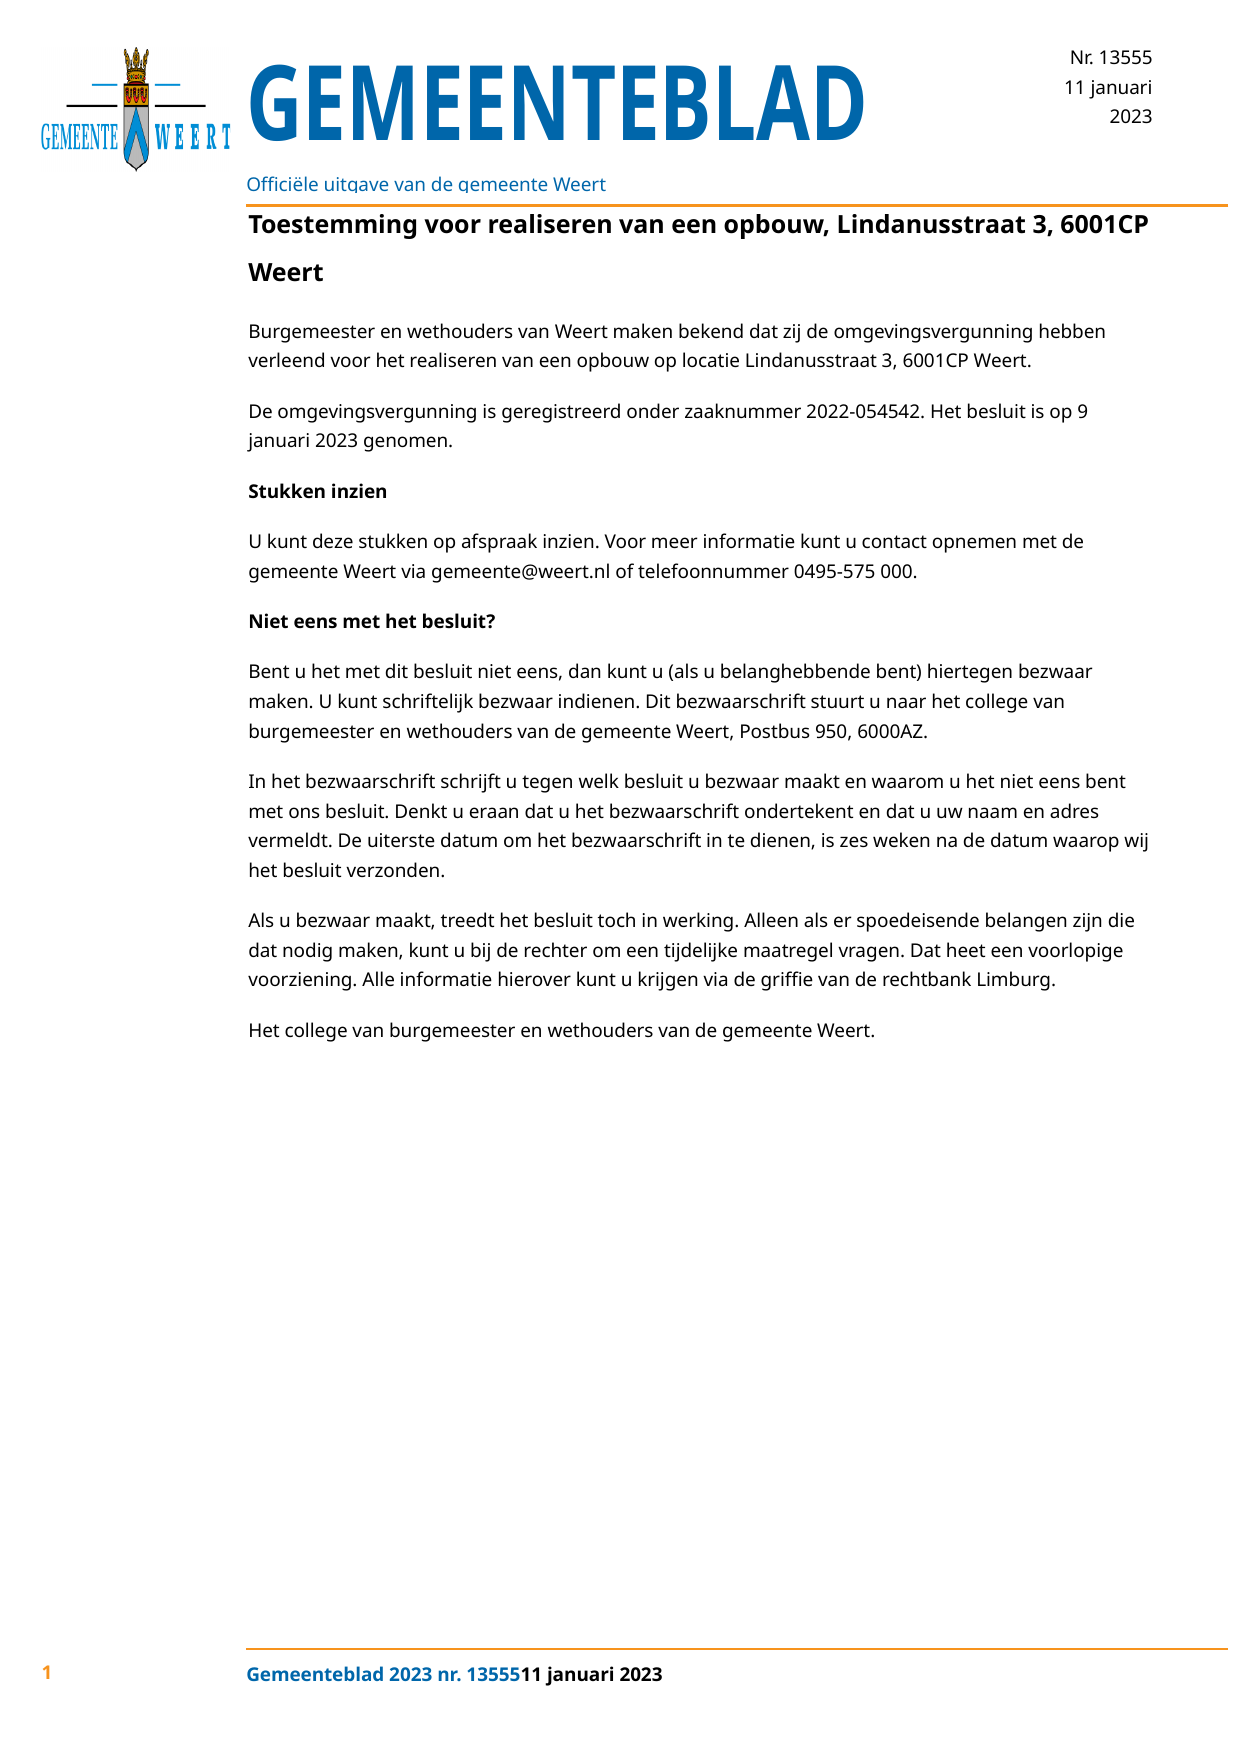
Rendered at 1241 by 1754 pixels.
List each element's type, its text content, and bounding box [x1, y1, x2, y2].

text U kunt deze stukken op afspraak inzien. Voor meer informatie kunt u contact opnemen met de gemeente Weert via gemeente@weert.nl of telefoonnummer 0495-575 000. [248, 528, 1152, 584]
text Het college van burgemeester en wethouders van de gemeente Weert. [248, 1017, 1152, 1043]
text Stukken inzien [248, 478, 1152, 504]
text Burgemeester en wethouders van Weert maken bekend dat zij de omgevingsvergunning hebben verleend voor het realiseren van een opbouw op locatie Lindanusstraat 3, 6001CP Weert. [248, 318, 1152, 373]
text Bent u het met dit besluit niet eens, dan kunt u (als u belanghebbende bent) hiertegen bezwaar maken. U kunt schriftelijk bezwaar indienen. Dit bezwaarschrift stuurt u naar het college van burgemeester en wethouders van de gemeente Weert, Postbus 950, 6000AZ. [248, 659, 1152, 744]
picture [41, 47, 231, 172]
text In het bezwaarschrift schrijft u tegen welk besluit u bezwaar maakt en waarom u het niet eens bent met ons besluit. Denkt u eraan dat u het bezwaarschrift ondertekent en dat u uw naam en adres vermeldt. De uiterste datum om het bezwaarschrift in te dienen, is zes weken na de datum waarop wij het besluit verzonden. [248, 768, 1152, 883]
text Als u bezwaar maakt, treedt het besluit toch in werking. Alleen als er spoedeisende belangen zijn die dat nodig maken, kunt u bij de rechter om een tijdelijke maatregel vragen. Dat heet een voorlopige voorziening. Alle informatie hierover kunt u krijgen via de griffie van de rechtbank Limburg. [248, 907, 1152, 992]
text Toestemming voor realiseren van een opbouw, Lindanusstraat 3, 6001CP Weert [248, 207, 1152, 288]
text De omgevingsvergunning is geregistreerd onder zaaknummer 2022-054542. Het besluit is op 9 januari 2023 genomen. [248, 398, 1152, 453]
text Niet eens met het besluit? [248, 608, 1152, 634]
